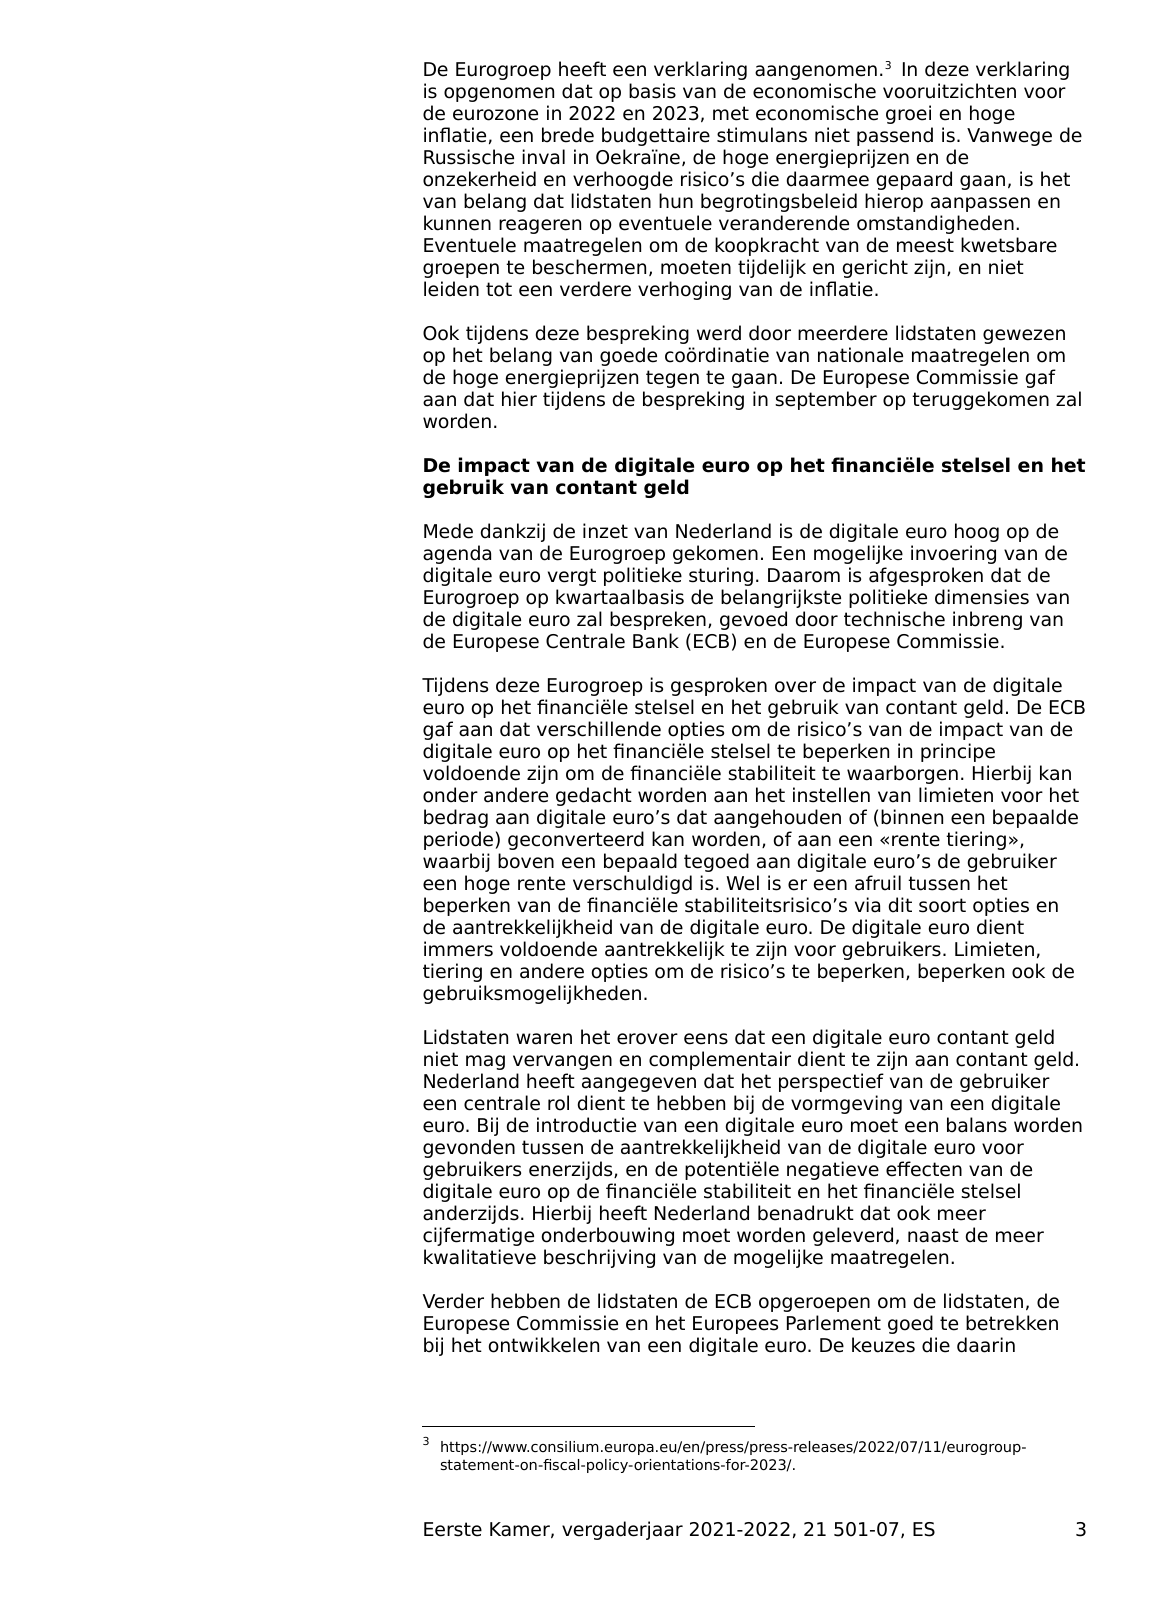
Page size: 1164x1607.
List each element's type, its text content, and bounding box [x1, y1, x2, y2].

text Mede dankzij de inzet van Nederland is de digitale euro hoog op de agenda van de Eurogroep gekomen. Een mogelijke invoering van de digitale euro vergt politieke sturing. Daarom is afgesproken dat de Eurogroep op kwartaalbasis de belangrijkste politieke dimensies van de digitale euro zal bespreken, gevoed door technische inbreng van de Europese Centrale Bank (ECB) en de Europese Commissie. [422, 521, 1087, 653]
text De Eurogroep heeft een verklaring aangenomen. In deze verklaring is opgenomen dat op basis van de economische vooruitzichten voor de eurozone in 2022 en 2023, met economische groei en hoge inflatie, een brede budgettaire stimulans niet passend is. Vanwege de Russische inval in Oekraïne, de hoge energieprijzen en de onzekerheid en verhoogde risico’s die daarmee gepaard gaan, is het van belang dat lidstaten hun begrotingsbeleid hierop aanpassen en kunnen reageren op eventuele veranderende omstandigheden. Eventuele maatregelen om de koopkracht van de meest kwetsbare groepen te beschermen, moeten tijdelijk en gericht zijn, en niet leiden tot een verdere verhoging van de inflatie. [422, 59, 1087, 301]
text Ook tijdens deze bespreking werd door meerdere lidstaten gewezen op het belang van goede coördinatie van nationale maatregelen om de hoge energieprijzen tegen te gaan. De Europese Commissie gaf aan dat hier tijdens de bespreking in september op teruggekomen zal worden. [422, 323, 1087, 433]
text Verder hebben de lidstaten de ECB opgeroepen om de lidstaten, de Europese Commissie en het Europees Parlement goed te betrekken bij het ontwikkelen van een digitale euro. De keuzes die daarin [422, 1291, 1087, 1357]
subtitle De impact van de digitale euro op het financiële stelsel en het gebruik van contant geld [422, 455, 1087, 499]
text Lidstaten waren het erover eens dat een digitale euro contant geld niet mag vervangen en complementair dient te zijn aan contant geld. Nederland heeft aangegeven dat het perspectief van de gebruiker een centrale rol dient te hebben bij de vormgeving van een digitale euro. Bij de introductie van een digitale euro moet een balans worden gevonden tussen de aantrekkelijkheid van de digitale euro voor gebruikers enerzijds, en de potentiële negatieve effecten van de digitale euro op de financiële stabiliteit en het financiële stelsel anderzijds. Hierbij heeft Nederland benadrukt dat ook meer cijfermatige onderbouwing moet worden geleverd, naast de meer kwalitatieve beschrijving van de mogelijke maatregelen. [422, 1027, 1087, 1269]
text Tijdens deze Eurogroep is gesproken over de impact van de digitale euro op het financiële stelsel en het gebruik van contant geld. De ECB gaf aan dat verschillende opties om de risico’s van de impact van de digitale euro op het financiële stelsel te beperken in principe voldoende zijn om de financiële stabiliteit te waarborgen. Hierbij kan onder andere gedacht worden aan het instellen van limieten voor het bedrag aan digitale euro’s dat aangehouden of (binnen een bepaalde periode) geconverteerd kan worden, of aan een «rente tiering», waarbij boven een bepaald tegoed aan digitale euro’s de gebruiker een hoge rente verschuldigd is. Wel is er een afruil tussen het beperken van de financiële stabiliteitsrisico’s via dit soort opties en de aantrekkelijkheid van de digitale euro. De digitale euro dient immers voldoende aantrekkelijk te zijn voor gebruikers. Limieten, tiering en andere opties om de risico’s te beperken, beperken ook de gebruiksmogelijkheden. [422, 675, 1087, 1005]
text https://www.consilium.europa.eu/en/press/press-releases/2022/07/11/eurogroup-statement-on-fiscal-policy-orientations-for-2023/. [422, 1435, 1087, 1474]
